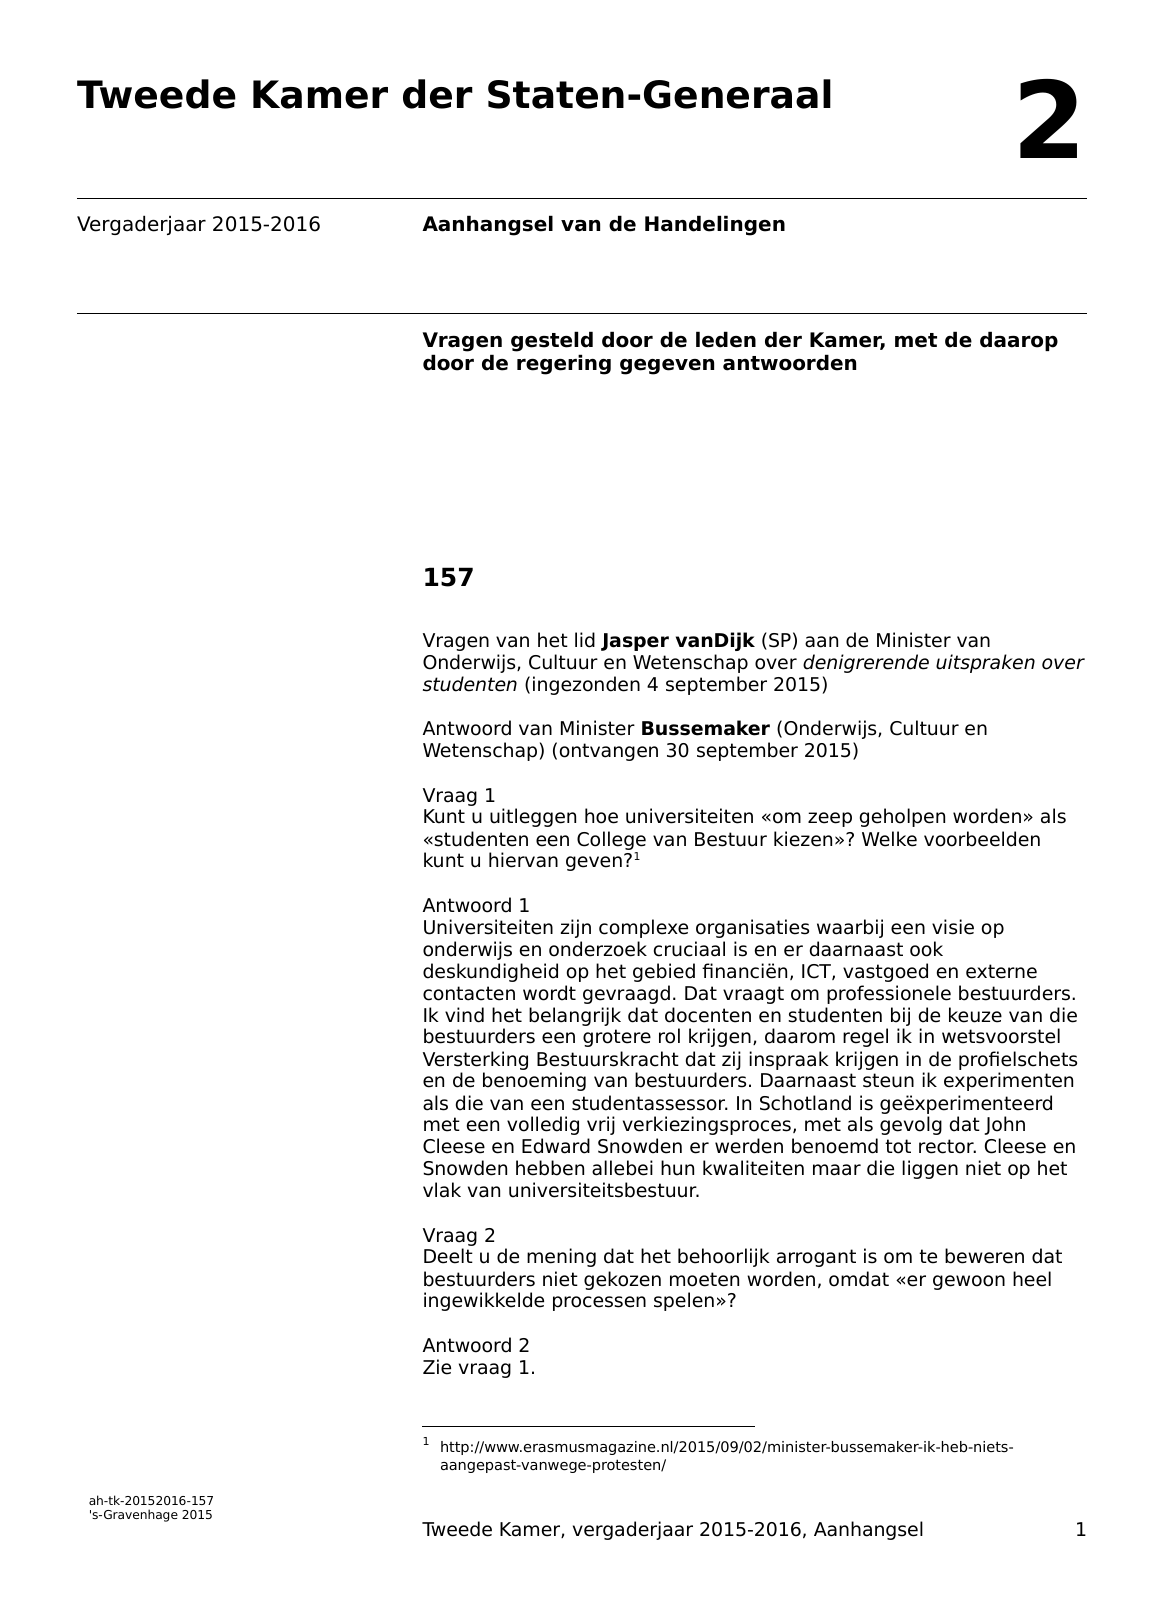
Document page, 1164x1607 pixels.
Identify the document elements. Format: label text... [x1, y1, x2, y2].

table_header Tweede Kamer der Staten-Generaal [77, 59, 886, 198]
table_header 2 [886, 59, 1087, 198]
text ah-tk-20152016-157 [88, 1494, 323, 1508]
text Antwoord van Minister Bussemaker (Onderwijs, Cultuur en Wetenschap) (ontvangen 30 september 2015) [422, 718, 1087, 762]
text http://www.erasmusmagazine.nl/2015/09/02/minister-bussemaker-ik-heb-niets-aangepast-vanwege-protesten/ [422, 1435, 1087, 1474]
table_cell [77, 314, 422, 375]
text 's-Gravenhage 2015 [88, 1508, 323, 1522]
text Vraag 1 [422, 784, 1087, 806]
text Universiteiten zijn complexe organisaties waarbij een visie op onderwijs en onderzoek cruciaal is en er daarnaast ook deskundigheid op het gebied financiën, ICT, vastgoed en externe contacten wordt gevraagd. Dat vraagt om professionele bestuurders. Ik vind het belangrijk dat docenten en studenten bij de keuze van die bestuurders een grotere rol krijgen, daarom regel ik in wetsvoorstel Versterking Bestuurskracht dat zij inspraak krijgen in de profielschets en de benoeming van bestuurders. Daarnaast steun ik experimenten als die van een studentassessor. In Schotland is geëxperimenteerd met een volledig vrij verkiezingsproces, met als gevolg dat John Cleese en Edward Snowden er werden benoemd tot rector. Cleese en Snowden hebben allebei hun kwaliteiten maar die liggen niet op het vlak van universiteitsbestuur. [422, 917, 1087, 1202]
text Antwoord 1 [422, 894, 1087, 917]
text Zie vraag 1. [422, 1357, 1087, 1378]
text 157 [422, 563, 1087, 592]
table_cell Vergaderjaar 2015-2016 [77, 199, 422, 313]
table_cell Aanhangsel van de Handelingen [422, 199, 1087, 313]
text Deelt u de mening dat het behoorlijk arrogant is om te beweren dat bestuurders niet gekozen moeten worden, omdat «er gewoon heel ingewikkelde processen spelen»? [422, 1246, 1087, 1312]
text Vraag 2 [422, 1224, 1087, 1246]
text Kunt u uitleggen hoe universiteiten «om zeep geholpen worden» als «studenten een College van Bestuur kiezen»? Welke voorbeelden kunt u hiervan geven? [422, 806, 1087, 872]
text Antwoord 2 [422, 1334, 1087, 1357]
text Vragen van het lid Jasper vanDijk (SP) aan de Minister van Onderwijs, Cultuur en Wetenschap over denigrerende uitspraken over studenten (ingezonden 4 september 2015) [422, 630, 1087, 696]
table_cell Vragen gesteld door de leden der Kamer, met de daarop door de regering gegeven antwoorden [422, 314, 1087, 375]
